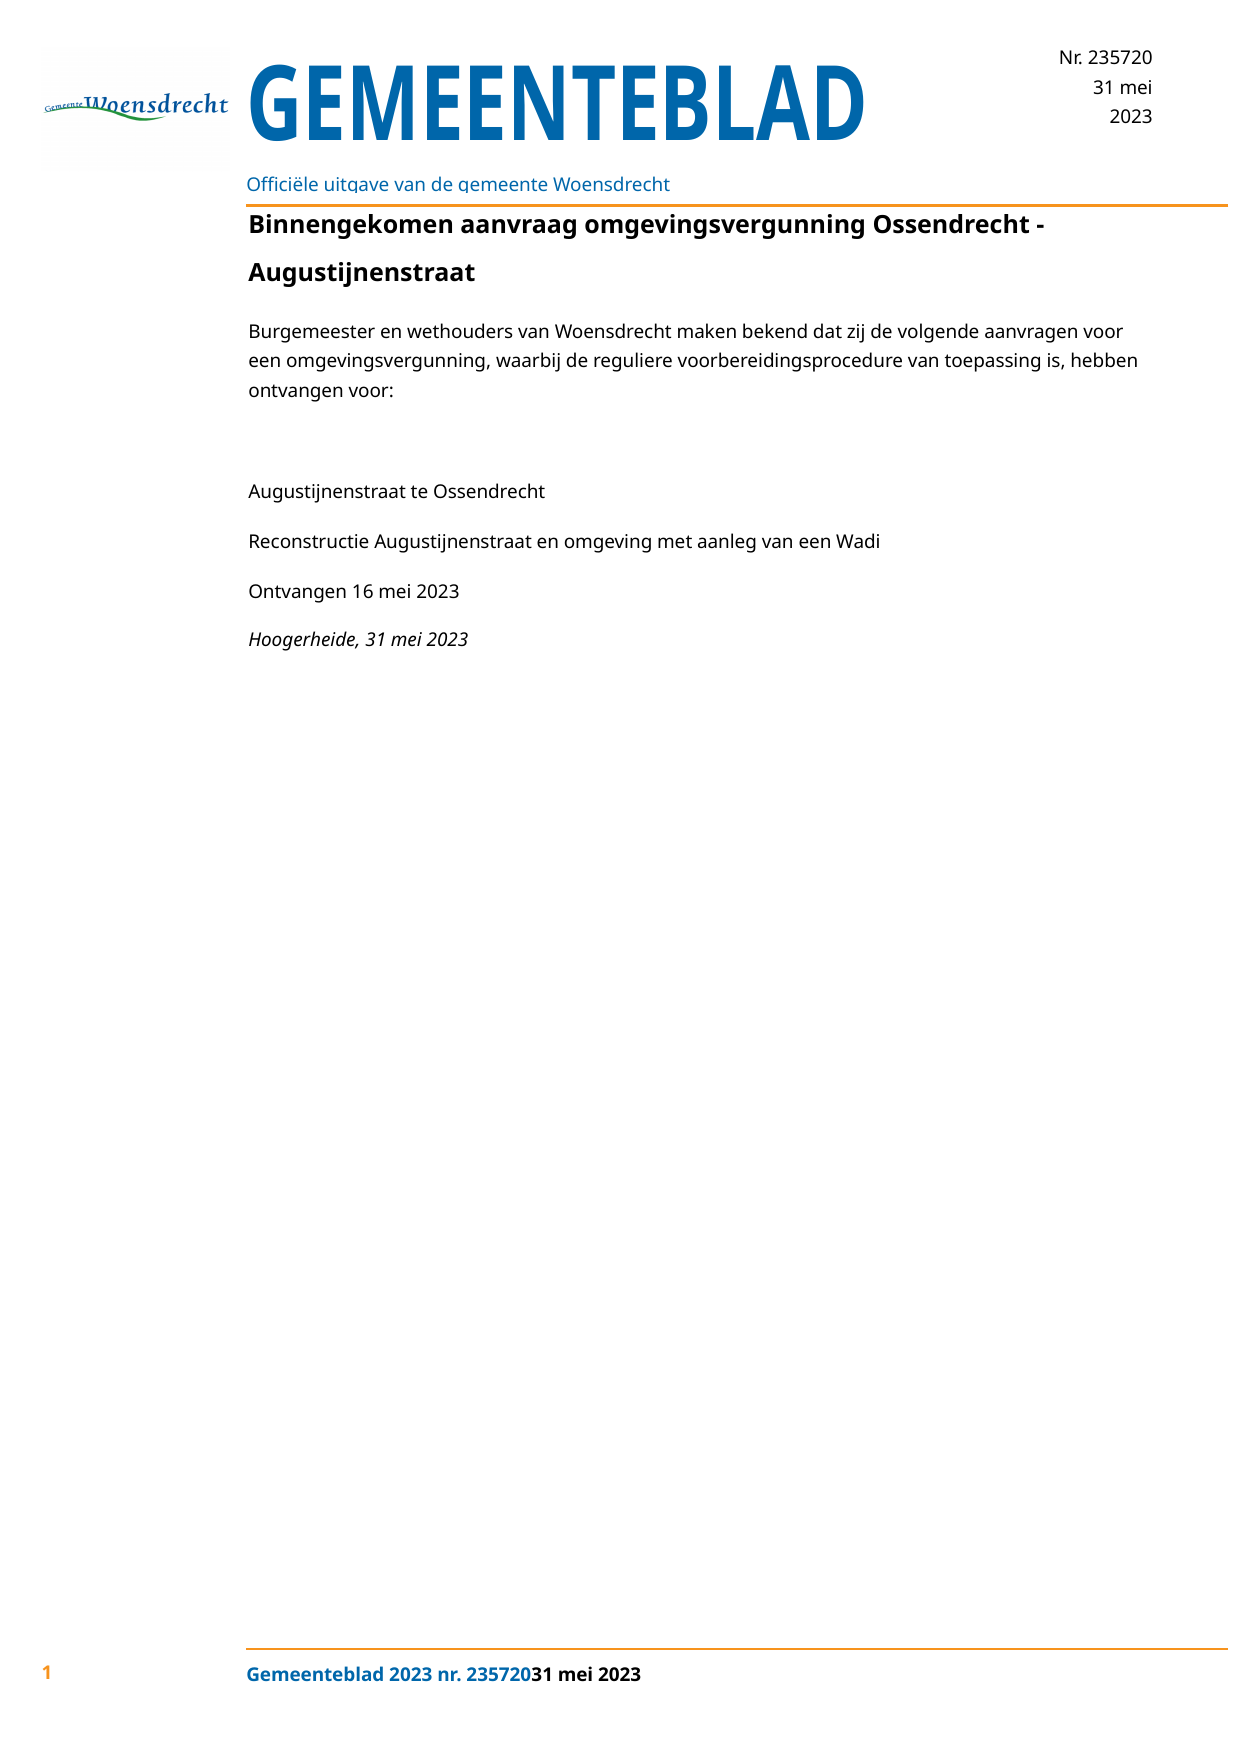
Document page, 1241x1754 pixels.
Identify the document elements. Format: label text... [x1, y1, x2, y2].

picture [41, 47, 231, 172]
text Hoogerheide, 31 mei 2023 [248, 627, 1152, 652]
text Reconstructie Augustijnenstraat en omgeving met aanleg van een Wadi [248, 528, 1152, 554]
text Augustijnenstraat te Ossendrecht [248, 478, 1152, 504]
text Burgemeester en wethouders van Woensdrecht maken bekend dat zij de volgende aanvragen voor een omgevingsvergunning, waarbij de reguliere voorbereidingsprocedure van toepassing is, hebben ontvangen voor: [248, 318, 1152, 403]
text Ontvangen 16 mei 2023 [248, 579, 1152, 604]
text Binnengekomen aanvraag omgevingsvergunning Ossendrecht - Augustijnenstraat [248, 207, 1152, 288]
